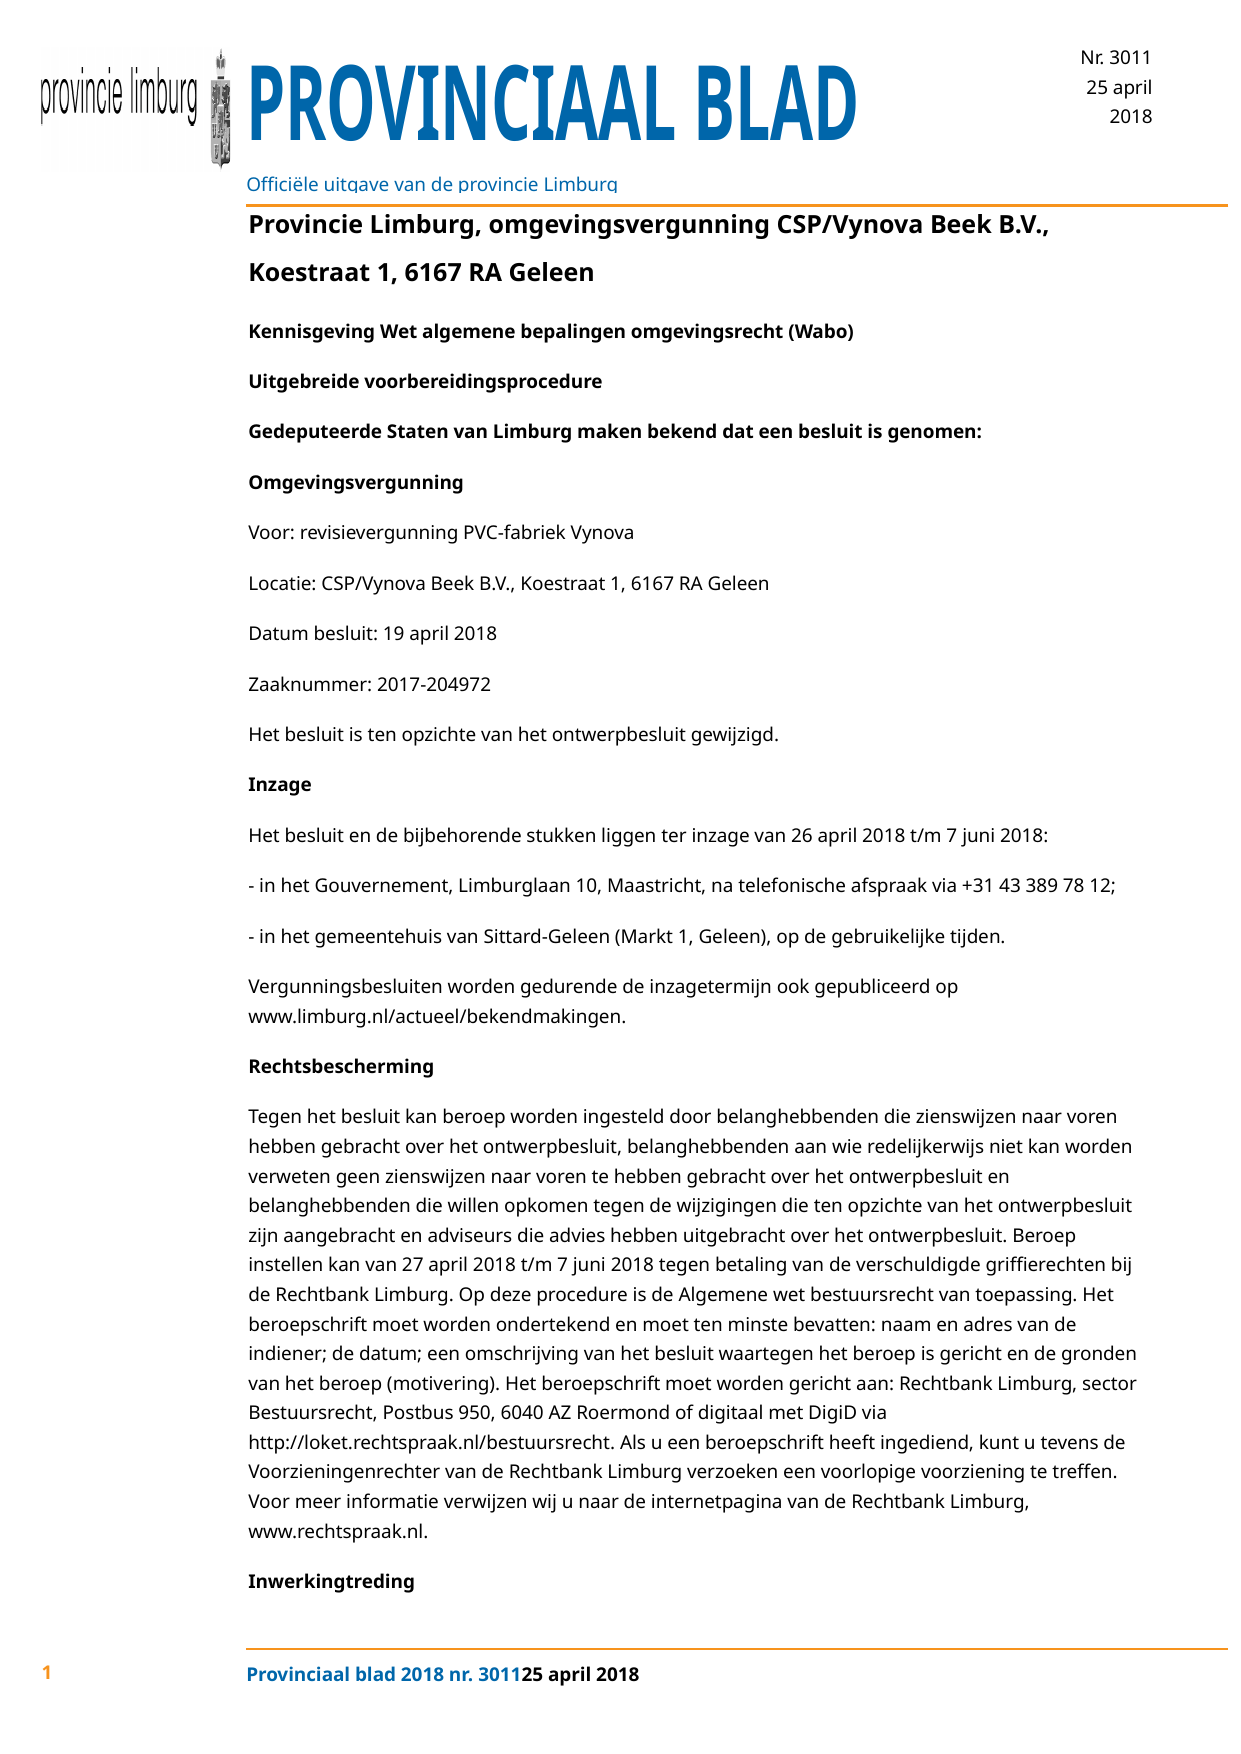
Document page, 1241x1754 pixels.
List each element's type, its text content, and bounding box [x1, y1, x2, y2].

text Rechtsbescherming [248, 1053, 1152, 1079]
text Inzage [248, 772, 1152, 797]
text Datum besluit: 19 april 2018 [248, 620, 1152, 646]
text Tegen het besluit kan beroep worden ingesteld door belanghebbenden die zienswijzen naar voren hebben gebracht over het ontwerpbesluit, belanghebbenden aan wie redelijkerwijs niet kan worden verweten geen zienswijzen naar voren te hebben gebracht over het ontwerpbesluit en belanghebbenden die willen opkomen tegen de wijzigingen die ten opzichte van het ontwerpbesluit zijn aangebracht en adviseurs die advies hebben uitgebracht over het ontwerpbesluit. Beroep instellen kan van 27 april 2018 t/m 7 juni 2018 tegen betaling van de verschuldigde griffierechten bij de Rechtbank Limburg. Op deze procedure is de Algemene wet bestuursrecht van toepassing. Het beroepschrift moet worden ondertekend en moet ten minste bevatten: naam en adres van de indiener; de datum; een omschrijving van het besluit waartegen het beroep is gericht en de gronden van het beroep (motivering). Het beroepschrift moet worden gericht aan: Rechtbank Limburg, sector Bestuursrecht, Postbus 950, 6040 AZ Roermond of digitaal met DigiD via http://loket.rechtspraak.nl/bestuursrecht. Als u een beroepschrift heeft ingediend, kunt u tevens de Voorzieningenrechter van de Rechtbank Limburg verzoeken een voorlopige voorziening te treffen. Voor meer informatie verwijzen wij u naar de internetpagina van de Rechtbank Limburg, www.rechtspraak.nl. [248, 1104, 1152, 1544]
text Het besluit is ten opzichte van het ontwerpbesluit gewijzigd. [248, 721, 1152, 747]
text Gedeputeerde Staten van Limburg maken bekend dat een besluit is genomen: [248, 419, 1152, 444]
text Uitgebreide voorbereidingsprocedure [248, 368, 1152, 394]
text Omgevingsvergunning [248, 469, 1152, 495]
text Vergunningsbesluiten worden gedurende de inzagetermijn ook gepubliceerd op www.limburg.nl/actueel/bekendmakingen. [248, 973, 1152, 1029]
text - in het gemeentehuis van Sittard-Geleen (Markt 1, Geleen), op de gebruikelijke tijden. [248, 923, 1152, 949]
text Het besluit en de bijbehorende stukken liggen ter inzage van 26 april 2018 t/m 7 juni 2018: [248, 822, 1152, 848]
text Locatie: CSP/Vynova Beek B.V., Koestraat 1, 6167 RA Geleen [248, 570, 1152, 596]
picture [41, 47, 231, 172]
text Provincie Limburg, omgevingsvergunning CSP/Vynova Beek B.V., Koestraat 1, 6167 RA Geleen [248, 207, 1152, 288]
text Zaaknummer: 2017-204972 [248, 671, 1152, 697]
text Voor: revisievergunning PVC-fabriek Vynova [248, 519, 1152, 545]
text Inwerkingtreding [248, 1568, 1152, 1594]
text - in het Gouvernement, Limburglaan 10, Maastricht, na telefonische afspraak via +31 43 389 78 12; [248, 872, 1152, 898]
text Kennisgeving Wet algemene bepalingen omgevingsrecht (Wabo) [248, 318, 1152, 344]
